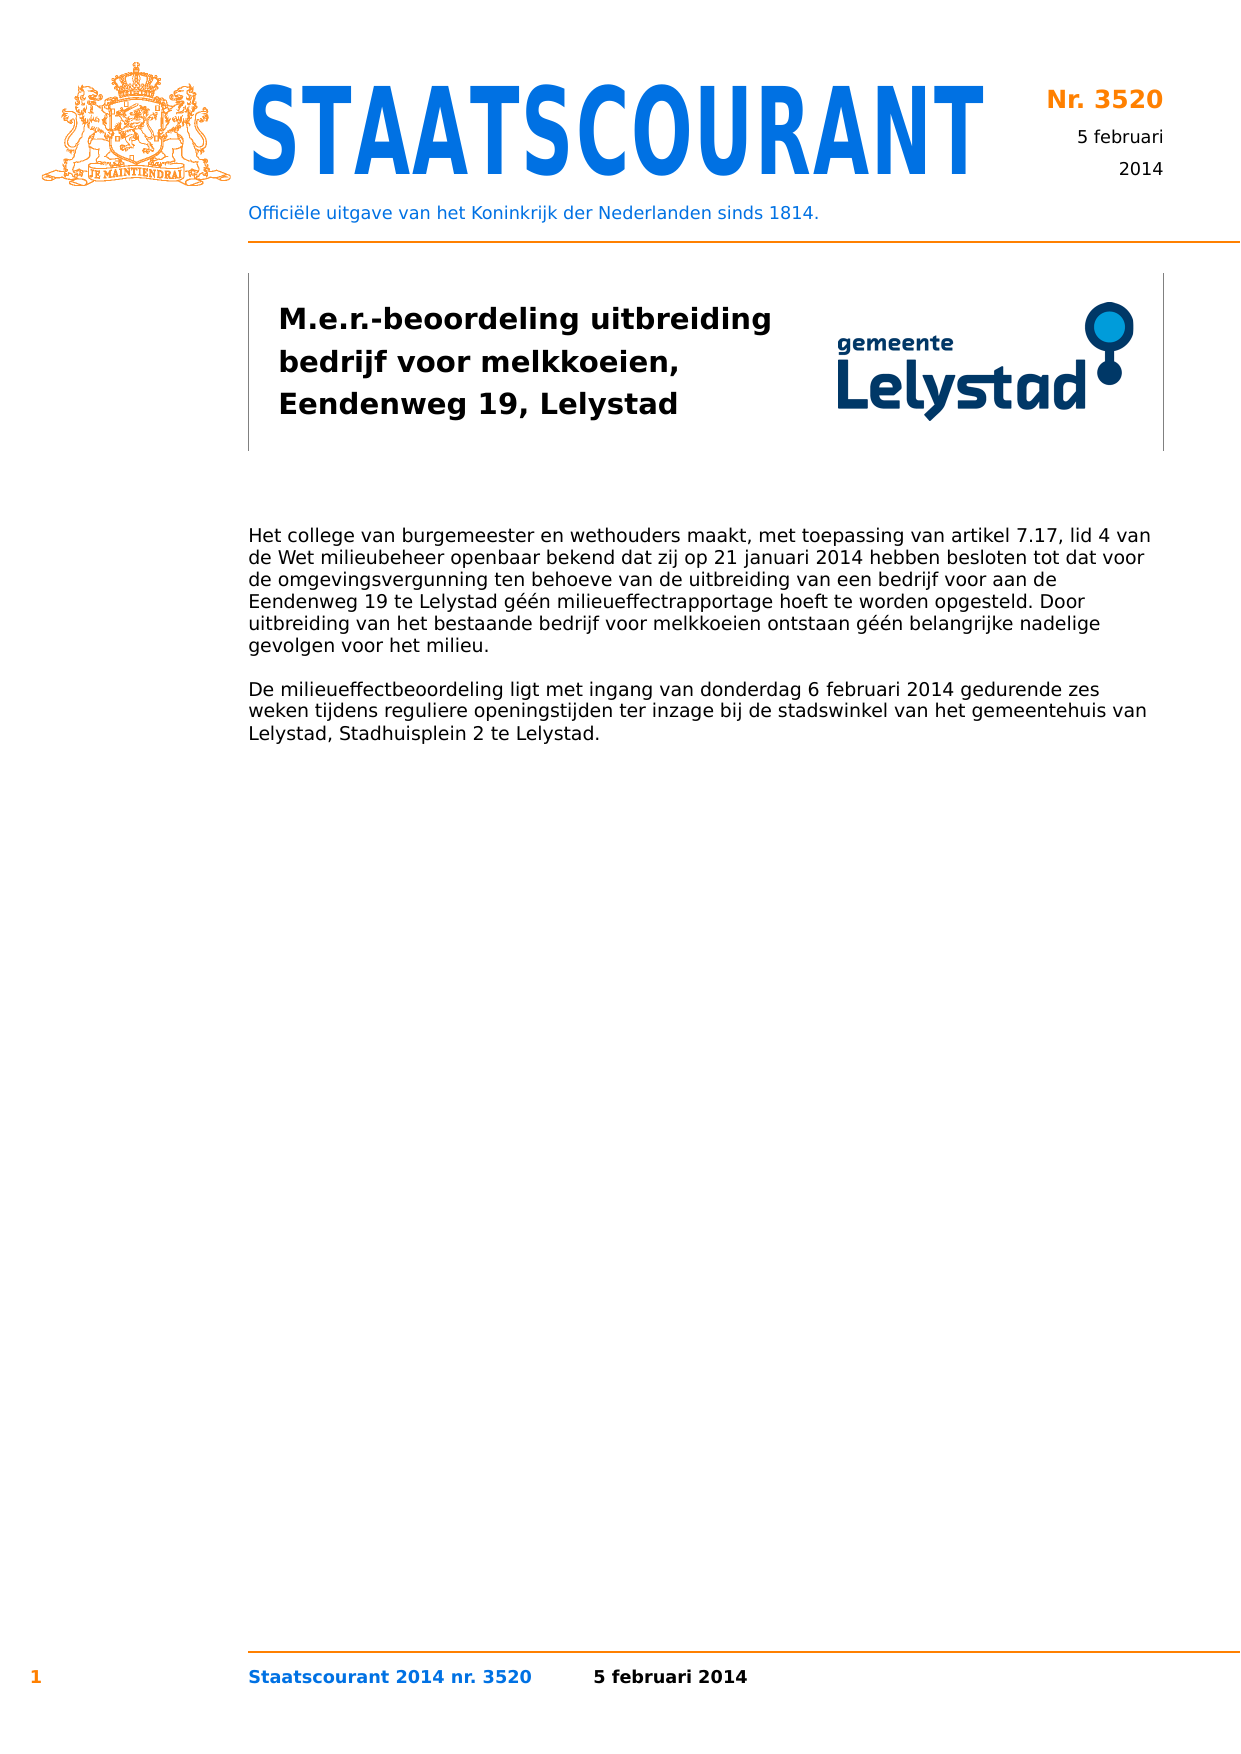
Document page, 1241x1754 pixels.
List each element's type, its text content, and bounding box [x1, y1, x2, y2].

picture [838, 302, 1134, 421]
table_header Nr. 3520 [998, 62, 1240, 121]
table_cell 5 februari [998, 121, 1240, 153]
text Het college van burgemeester en wethouders maakt, met toepassing van artikel 7.17, lid 4 van de Wet milieubeheer openbaar bekend dat zij op 21 januari 2014 hebben besloten tot dat voor de omgevingsvergunning ten behoeve van de uitbreiding van een bedrijf voor aan de Eendenweg 19 te Lelystad géén milieueffectrapportage hoeft te worden opgesteld. Door uitbreiding van het bestaande bedrijf voor melkkoeien ontstaan géén belangrijke nadelige gevolgen voor het milieu. [248, 525, 1163, 657]
picture [41, 62, 231, 186]
table_cell 2014 [998, 153, 1240, 203]
subtitle M.e.r.-beoordeling uitbreiding bedrijf voor melkkoeien, Eendenweg 19, Lelystad [249, 273, 1163, 451]
text De milieueffectbeoordeling ligt met ingang van donderdag 6 februari 2014 gedurende zes weken tijdens reguliere openingstijden ter inzage bij de stadswinkel van het gemeentehuis van Lelystad, Stadhuisplein 2 te Lelystad. [248, 678, 1163, 744]
table_header [25, 62, 248, 241]
table_header STAATSCOURANT [248, 62, 998, 203]
table_cell Officiële uitgave van het Koninkrijk der Nederlanden sinds 1814. [248, 203, 1240, 241]
